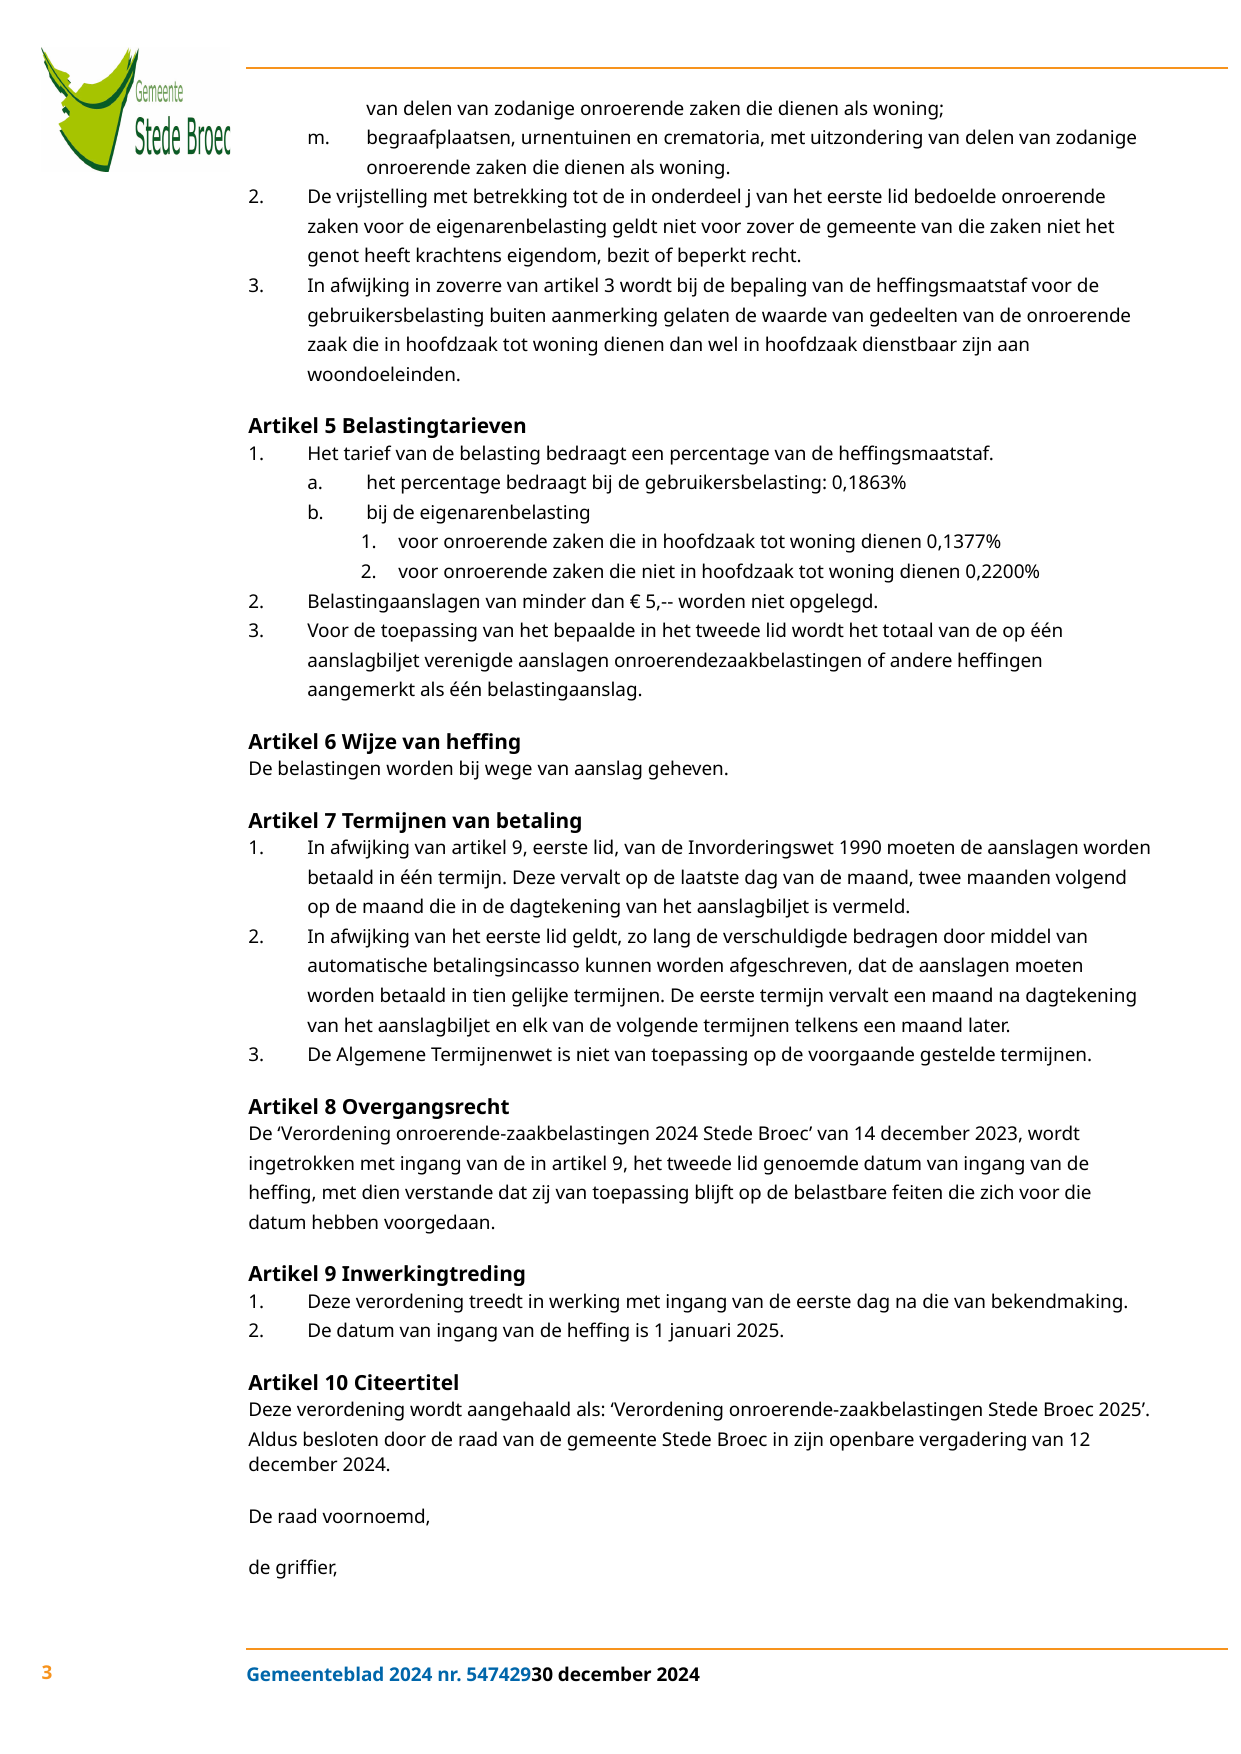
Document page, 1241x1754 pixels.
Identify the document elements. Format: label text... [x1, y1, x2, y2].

list De Algemene Termijnenwet is niet van toepassing op de voorgaande gestelde termijnen. [248, 1041, 1152, 1067]
text de griffier, [248, 1554, 1152, 1580]
text Artikel 8 Overgangsrecht [248, 1092, 1152, 1120]
list De vrijstelling met betrekking tot de in onderdeel j van het eerste lid bedoelde onroerende zaken voor de eigenarenbelasting geldt niet voor zover de gemeente van die zaken niet het genot heeft krachtens eigendom, bezit of beperkt recht. [248, 183, 1152, 268]
text Artikel 10 Citeertitel [248, 1368, 1152, 1396]
list begraafplaatsen, urnentuinen en crematoria, met uitzondering van delen van zodanige onroerende zaken die dienen als woning. [307, 124, 1152, 180]
text Deze verordening wordt aangehaald als: ‘Verordening onroerende-zaakbelastingen Stede Broec 2025’. [248, 1396, 1152, 1422]
list In afwijking van het eerste lid geldt, zo lang de verschuldigde bedragen door middel van automatische betalingsincasso kunnen worden afgeschreven, dat de aanslagen moeten worden betaald in tien gelijke termijnen. De eerste termijn vervalt een maand na dagtekening van het aanslagbiljet en elk van de volgende termijnen telkens een maand later. [248, 923, 1152, 1037]
text Artikel 9 Inwerkingtreding [248, 1259, 1152, 1288]
list Voor de toepassing van het bepaalde in het tweede lid wordt het totaal van de op één aanslagbiljet verenigde aanslagen onroerendezaakbelastingen of andere heffingen aangemerkt als één belastingaanslag. [248, 617, 1152, 702]
list Belastingaanslagen van minder dan € 5,-- worden niet opgelegd. [248, 588, 1152, 613]
list het percentage bedraagt bij de gebruikersbelasting: 0,1863% [307, 469, 1152, 495]
list voor onroerende zaken die niet in hoofdzaak tot woning dienen 0,2200% [361, 558, 1152, 584]
picture [41, 47, 231, 172]
text De ‘Verordening onroerende-zaakbelastingen 2024 Stede Broec’ van 14 december 2023, wordt ingetrokken met ingang van de in artikel 9, het tweede lid genoemde datum van ingang van de heffing, met dien verstande dat zij van toepassing blijft op de belastbare feiten die zich voor die datum hebben voorgedaan. [248, 1120, 1152, 1235]
list In afwijking van artikel 9, eerste lid, van de Invorderingswet 1990 moeten de aanslagen worden betaald in één termijn. Deze vervalt op de laatste dag van de maand, twee maanden volgend op de maand die in de dagtekening van het aanslagbiljet is vermeld. [248, 834, 1152, 919]
text De belastingen worden bij wege van aanslag geheven. [248, 755, 1152, 781]
list voor onroerende zaken die in hoofdzaak tot woning dienen 0,1377% [361, 529, 1152, 554]
text Artikel 6 Wijze van heffing [248, 727, 1152, 755]
list bij de eigenarenbelasting [307, 499, 1152, 525]
text Artikel 7 Termijnen van betaling [248, 806, 1152, 834]
list In afwijking in zoverre van artikel 3 wordt bij de bepaling van de heffingsmaatstaf voor de gebruikersbelasting buiten aanmerking gelaten de waarde van gedeelten van de onroerende zaak die in hoofdzaak tot woning dienen dan wel in hoofdzaak dienstbaar zijn aan woondoeleinden. [248, 272, 1152, 387]
list Het tarief van de belasting bedraagt een percentage van de heffingsmaatstaf. [248, 440, 1152, 466]
text Aldus besloten door de raad van de gemeente Stede Broec in zijn openbare vergadering van 12 december 2024. [248, 1426, 1152, 1477]
list De datum van ingang van de heffing is 1 januari 2025. [248, 1317, 1152, 1343]
list Deze verordening treedt in werking met ingang van de eerste dag na die van bekendmaking. [248, 1288, 1152, 1313]
text De raad voornoemd, [248, 1503, 1152, 1529]
text Artikel 5 Belastingtarieven [248, 411, 1152, 440]
list van delen van zodanige onroerende zaken die dienen als woning; [307, 95, 1152, 121]
